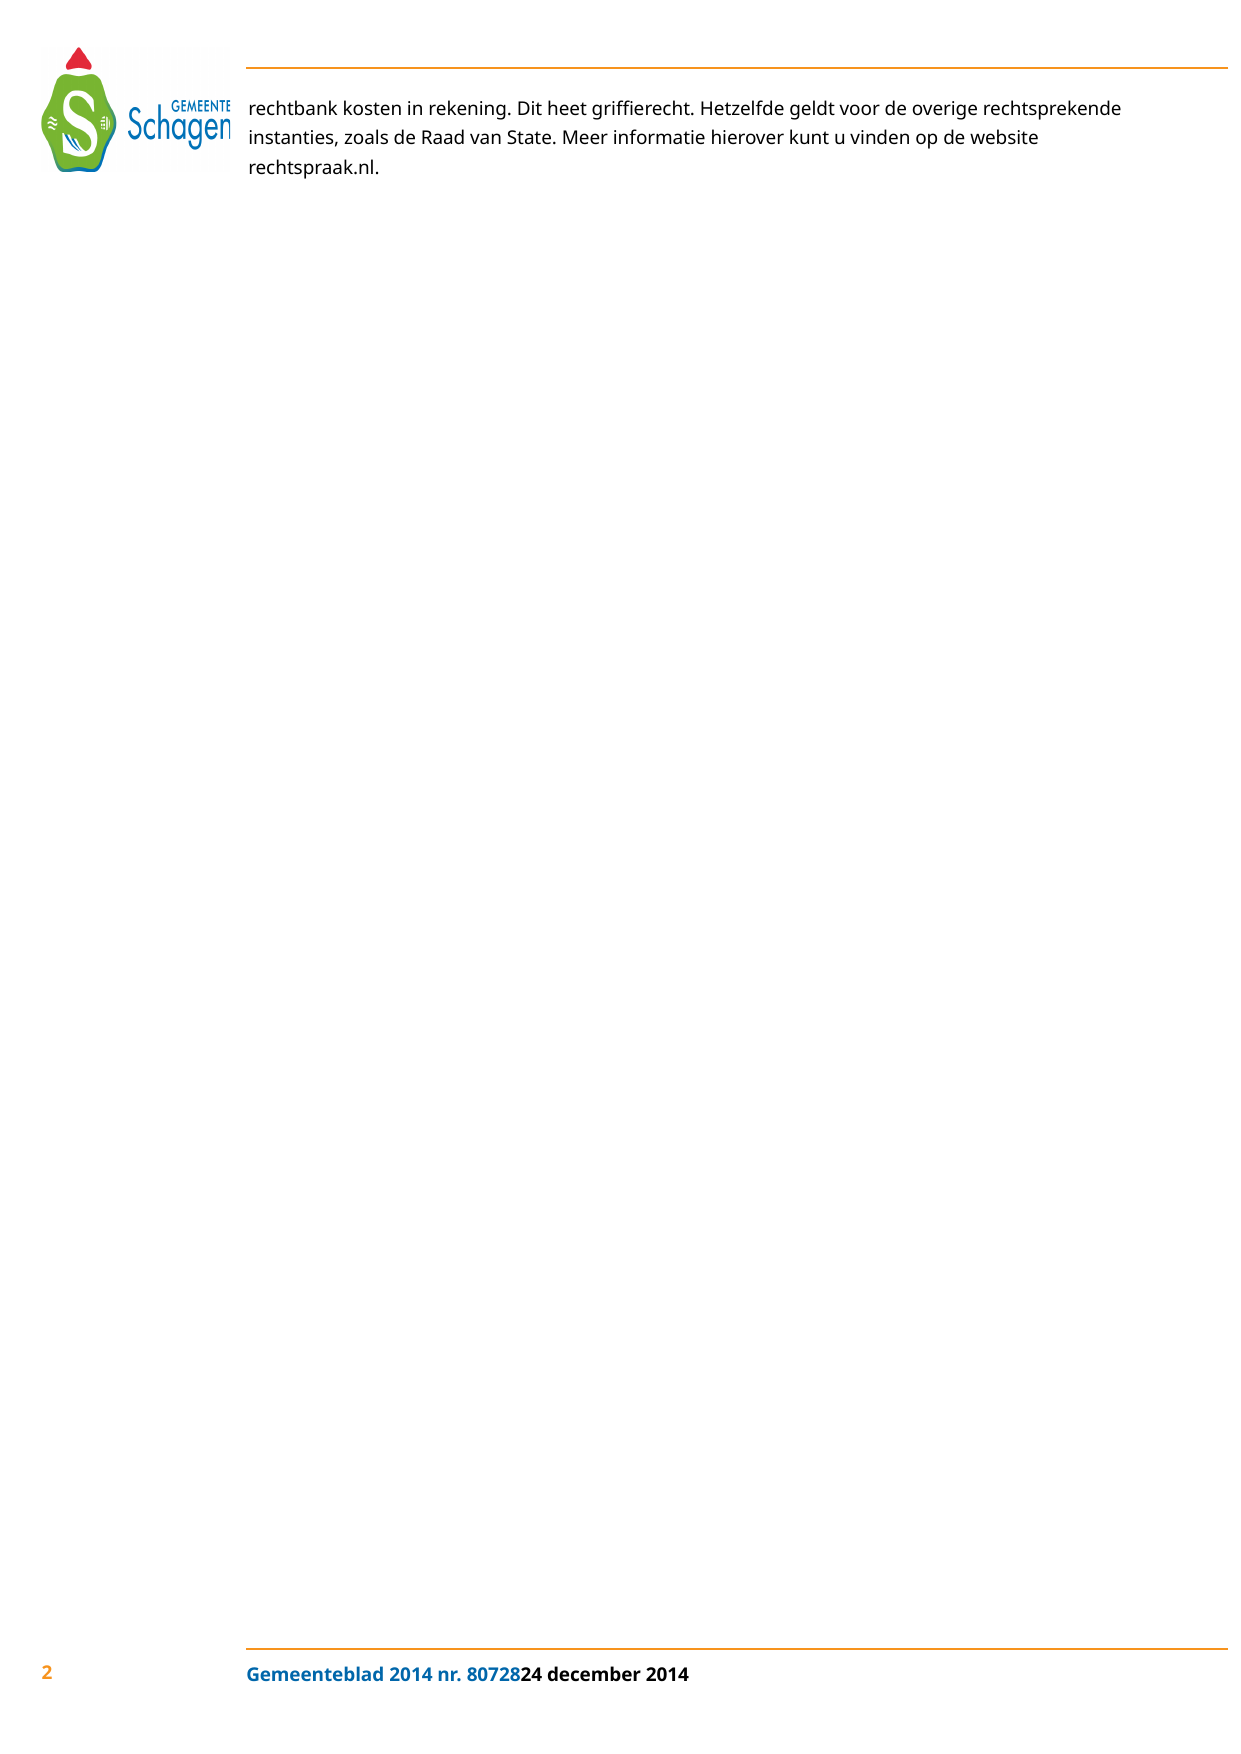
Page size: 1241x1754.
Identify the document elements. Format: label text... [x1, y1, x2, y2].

picture [41, 47, 231, 172]
text rechtbank kosten in rekening. Dit heet griffierecht. Hetzelfde geldt voor de overige rechtsprekende instanties, zoals de Raad van State. Meer informatie hierover kunt u vinden op de website rechtspraak.nl. [248, 95, 1152, 180]
